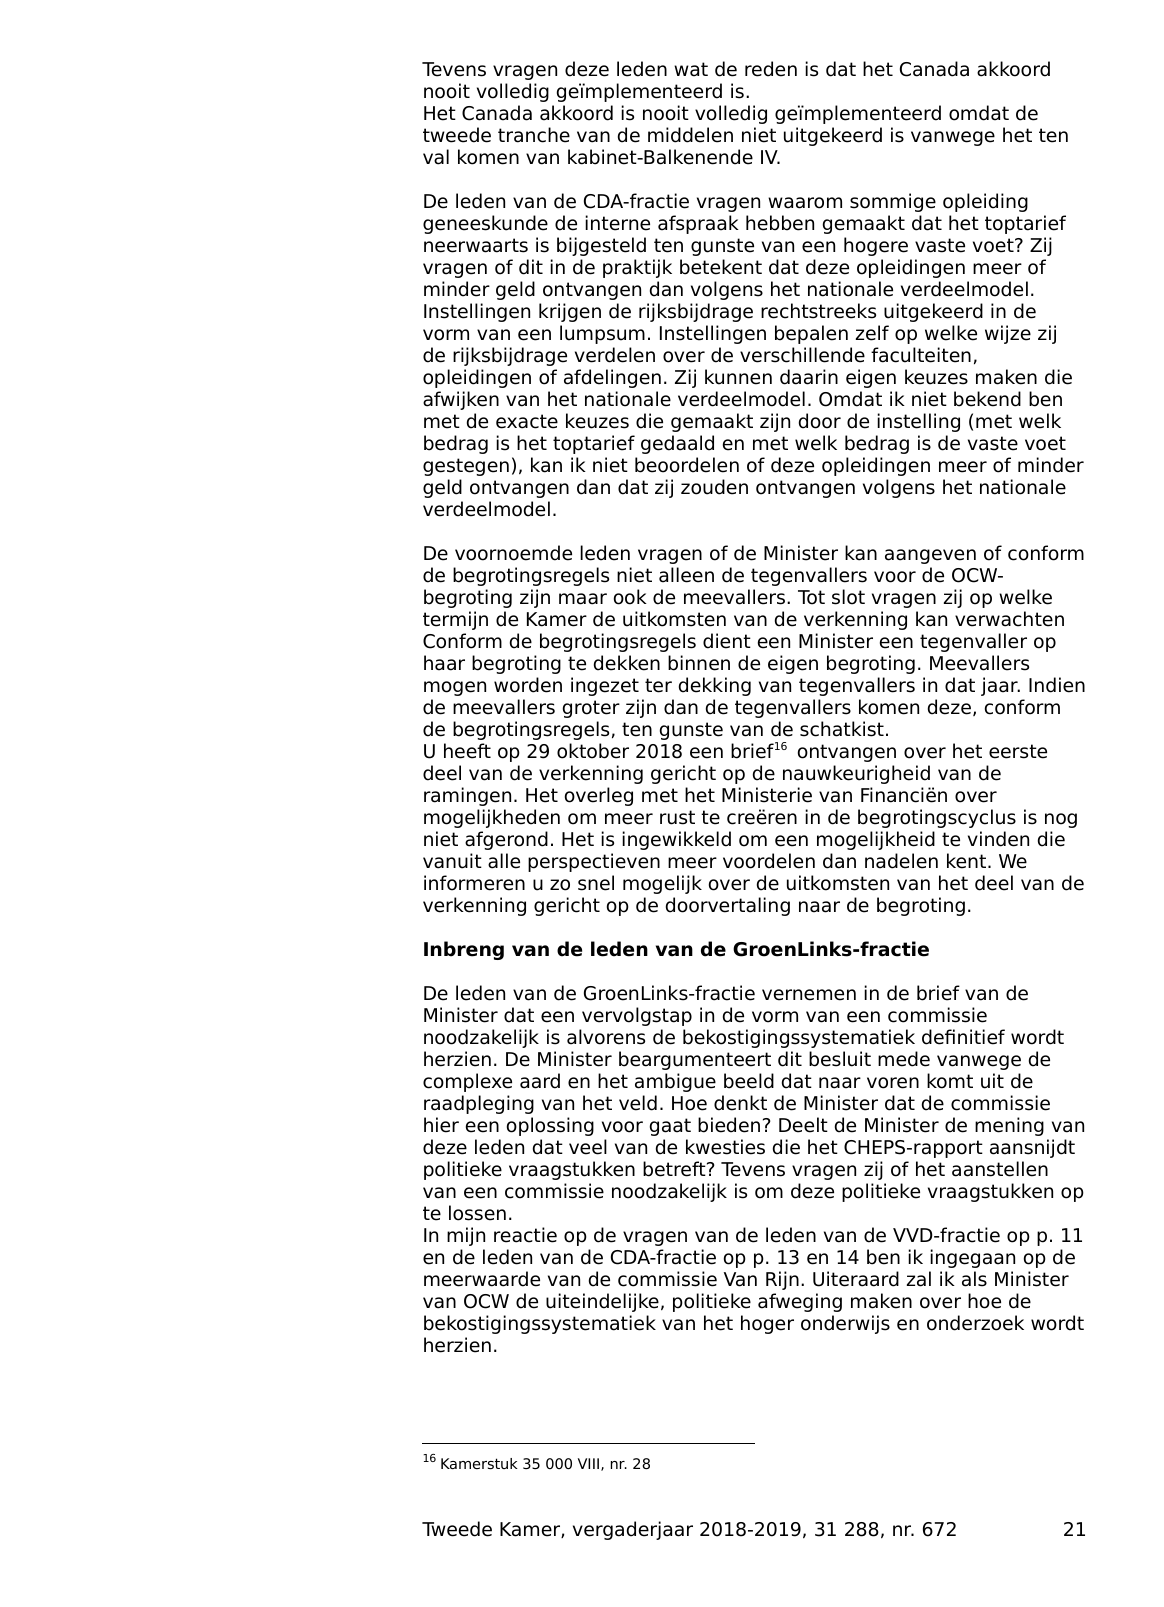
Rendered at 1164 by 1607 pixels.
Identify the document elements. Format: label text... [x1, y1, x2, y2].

text De leden van de CDA-fractie vragen waarom sommige opleiding geneeskunde de interne afspraak hebben gemaakt dat het toptarief neerwaarts is bijgesteld ten gunste van een hogere vaste voet? Zij vragen of dit in de praktijk betekent dat deze opleidingen meer of minder geld ontvangen dan volgens het nationale verdeelmodel. [422, 191, 1087, 301]
text Tevens vragen deze leden wat de reden is dat het Canada akkoord nooit volledig geïmplementeerd is. [422, 59, 1087, 103]
subtitle Inbreng van de leden van de GroenLinks-fractie [422, 939, 1087, 961]
text De voornoemde leden vragen of de Minister kan aangeven of conform de begrotingsregels niet alleen de tegenvallers voor de OCW-begroting zijn maar ook de meevallers. Tot slot vragen zij op welke termijn de Kamer de uitkomsten van de verkenning kan verwachten [422, 543, 1087, 631]
text Conform de begrotingsregels dient een Minister een tegenvaller op haar begroting te dekken binnen de eigen begroting. Meevallers mogen worden ingezet ter dekking van tegenvallers in dat jaar. Indien de meevallers groter zijn dan de tegenvallers komen deze, conform de begrotingsregels, ten gunste van de schatkist. [422, 631, 1087, 741]
text Het Canada akkoord is nooit volledig geïmplementeerd omdat de tweede tranche van de middelen niet uitgekeerd is vanwege het ten val komen van kabinet-Balkenende IV. [422, 103, 1087, 169]
text Kamerstuk 35 000 VIII, nr. 28 [422, 1452, 1087, 1474]
text Instellingen krijgen de rijksbijdrage rechtstreeks uitgekeerd in de vorm van een lumpsum. Instellingen bepalen zelf op welke wijze zij de rijksbijdrage verdelen over de verschillende faculteiten, opleidingen of afdelingen. Zij kunnen daarin eigen keuzes maken die afwijken van het nationale verdeelmodel. Omdat ik niet bekend ben met de exacte keuzes die gemaakt zijn door de instelling (met welk bedrag is het toptarief gedaald en met welk bedrag is de vaste voet gestegen), kan ik niet beoordelen of deze opleidingen meer of minder geld ontvangen dan dat zij zouden ontvangen volgens het nationale verdeelmodel. [422, 301, 1087, 521]
text U heeft op 29 oktober 2018 een brief ontvangen over het eerste deel van de verkenning gericht op de nauwkeurigheid van de ramingen. Het overleg met het Ministerie van Financiën over mogelijkheden om meer rust te creëren in de begrotingscyclus is nog niet afgerond. Het is ingewikkeld om een mogelijkheid te vinden die vanuit alle perspectieven meer voordelen dan nadelen kent. We informeren u zo snel mogelijk over de uitkomsten van het deel van de verkenning gericht op de doorvertaling naar de begroting. [422, 741, 1087, 917]
text De leden van de GroenLinks-fractie vernemen in de brief van de Minister dat een vervolgstap in de vorm van een commissie noodzakelijk is alvorens de bekostigingssystematiek definitief wordt herzien. De Minister beargumenteert dit besluit mede vanwege de complexe aard en het ambigue beeld dat naar voren komt uit de raadpleging van het veld. Hoe denkt de Minister dat de commissie hier een oplossing voor gaat bieden? Deelt de Minister de mening van deze leden dat veel van de kwesties die het CHEPS-rapport aansnijdt politieke vraagstukken betreft? Tevens vragen zij of het aanstellen van een commissie noodzakelijk is om deze politieke vraagstukken op te lossen. [422, 983, 1087, 1225]
text In mijn reactie op de vragen van de leden van de VVD-fractie op p. 11 en de leden van de CDA-fractie op p. 13 en 14 ben ik ingegaan op de meerwaarde van de commissie Van Rijn. Uiteraard zal ik als Minister van OCW de uiteindelijke, politieke afweging maken over hoe de bekostigingssystematiek van het hoger onderwijs en onderzoek wordt herzien. [422, 1225, 1087, 1357]
